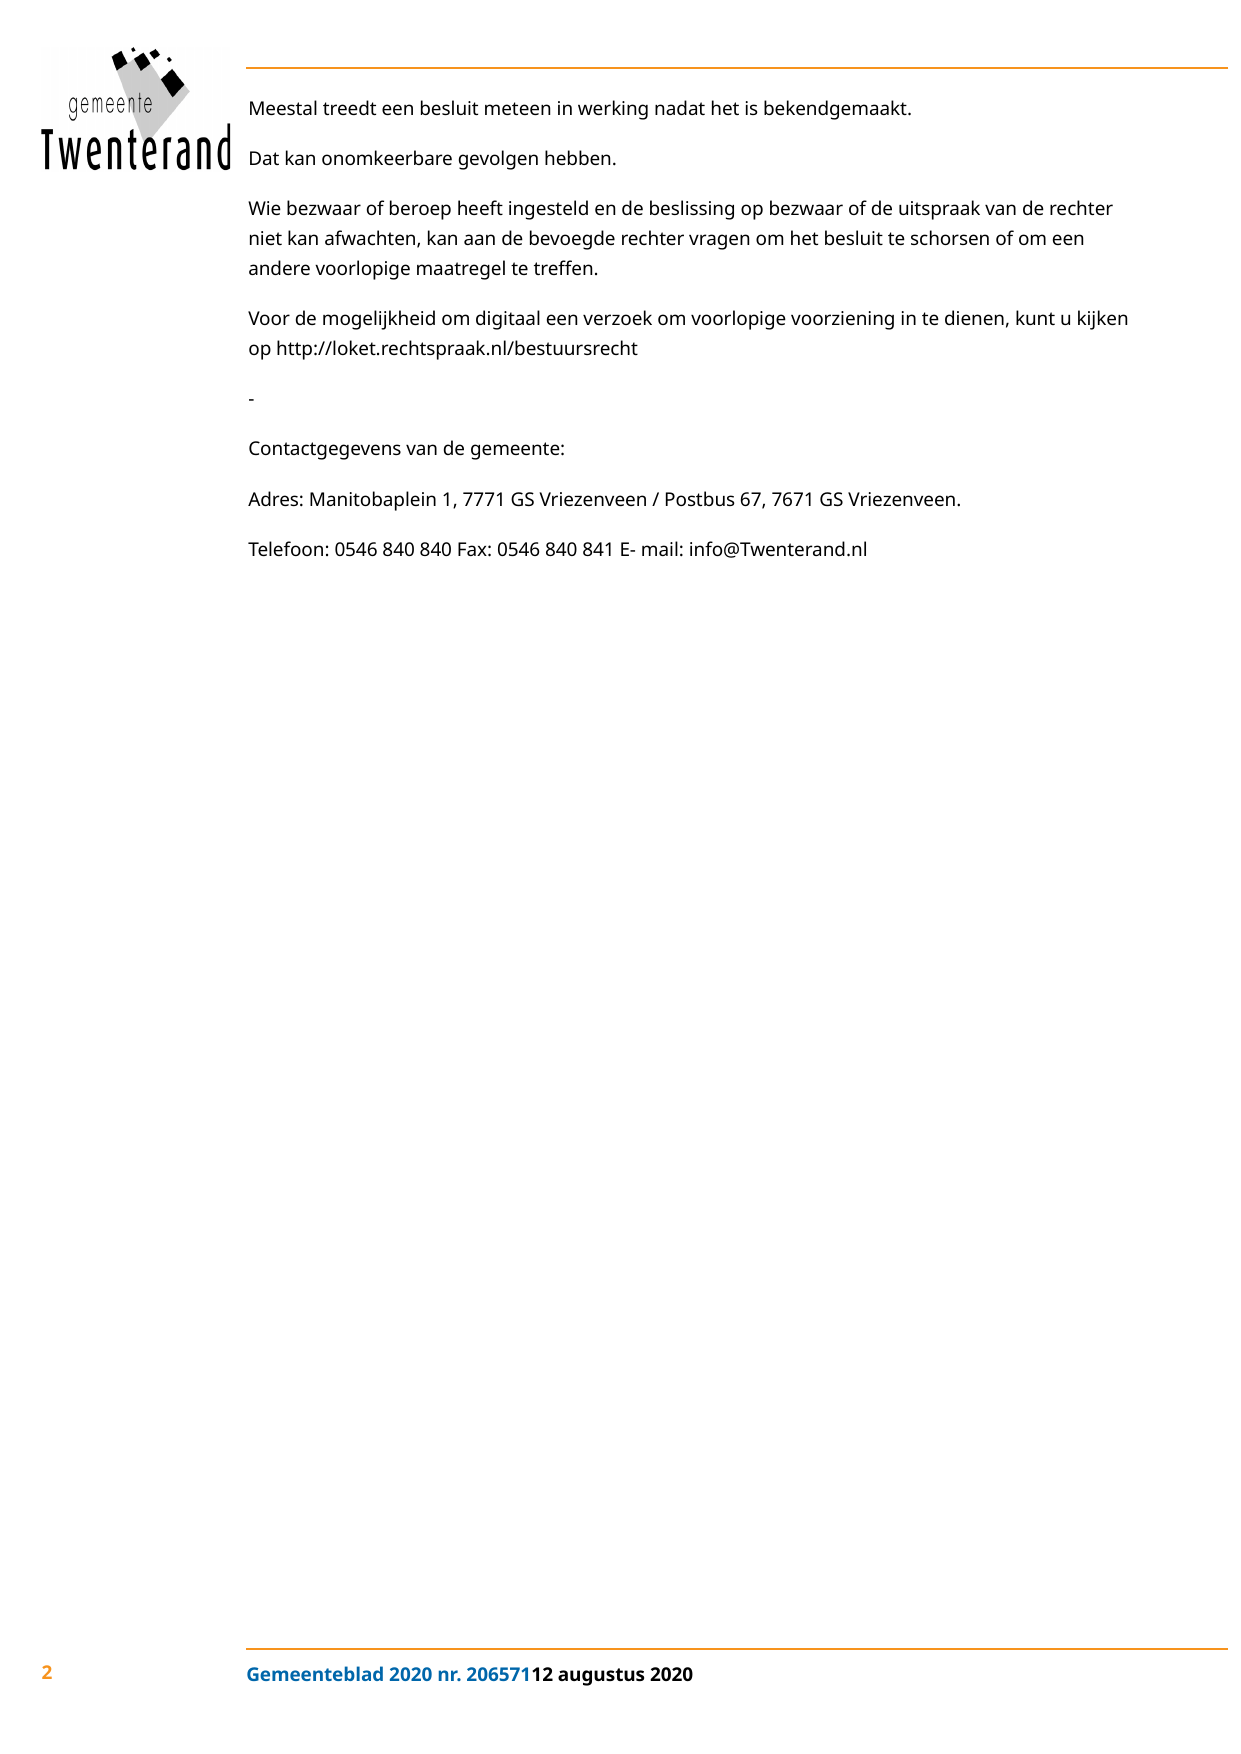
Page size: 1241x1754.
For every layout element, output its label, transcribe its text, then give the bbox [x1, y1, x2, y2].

text Meestal treedt een besluit meteen in werking nadat het is bekendgemaakt. [248, 95, 1152, 121]
text Wie bezwaar of beroep heeft ingesteld en de beslissing op bezwaar of de uitspraak van de rechter niet kan afwachten, kan aan de bevoegde rechter vragen om het besluit te schorsen of om een andere voorlopige maatregel te treffen. [248, 196, 1152, 281]
picture [41, 47, 231, 172]
text Adres: Manitobaplein 1, 7771 GS Vriezenveen / Postbus 67, 7671 GS Vriezenveen. [248, 486, 1152, 512]
text Dat kan onomkeerbare gevolgen hebben. [248, 145, 1152, 171]
text Telefoon: 0546 840 840 Fax: 0546 840 841 E- mail: info@Twenterand.nl [248, 536, 1152, 562]
text Contactgegevens van de gemeente: [248, 436, 1152, 461]
text - [248, 385, 1152, 411]
text Voor de mogelijkheid om digitaal een verzoek om voorlopige voorziening in te dienen, kunt u kijken op http://loket.rechtspraak.nl/bestuursrecht [248, 305, 1152, 361]
